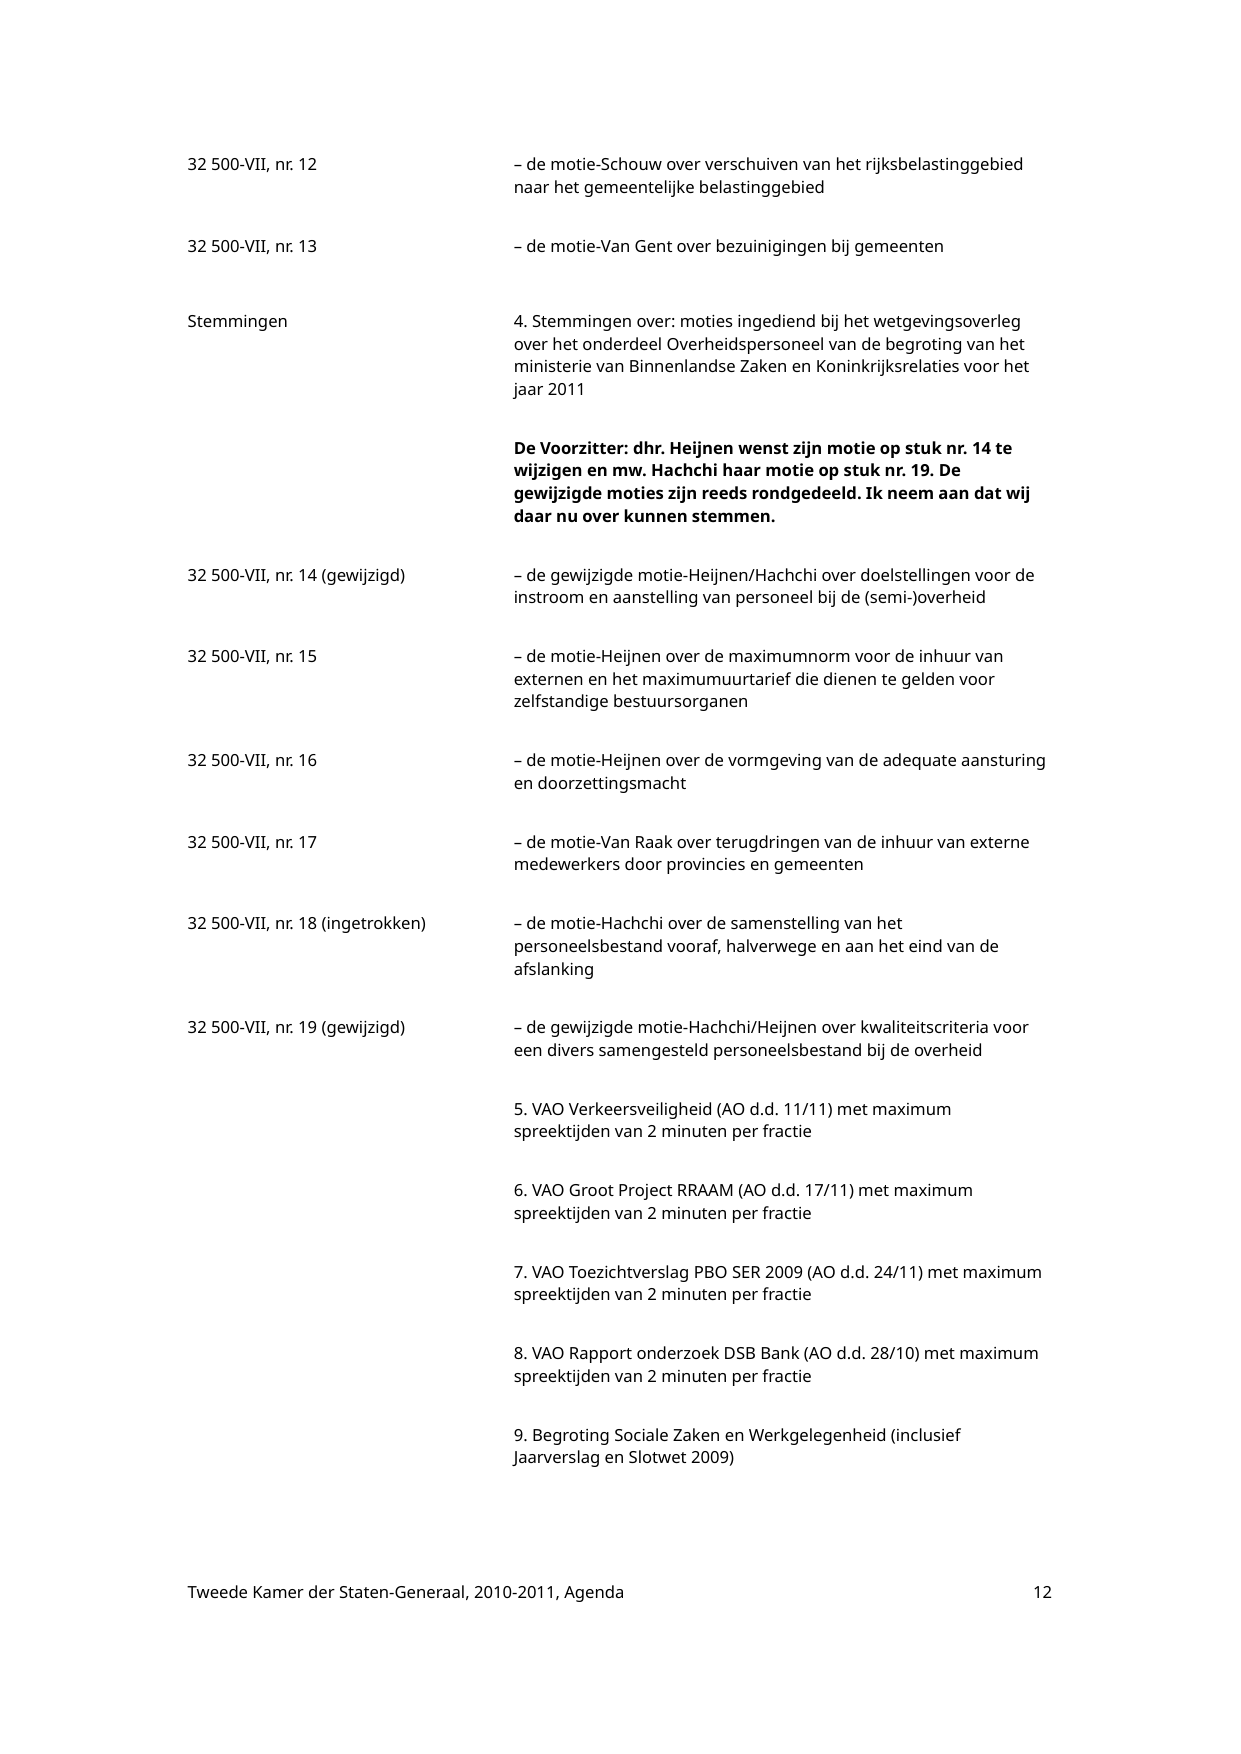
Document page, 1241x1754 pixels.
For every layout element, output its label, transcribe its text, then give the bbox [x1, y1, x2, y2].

table_cell – de motie-Heijnen over de maximumnorm voor de inhuur van externen en het maximumuurtarief die dienen te gelden voor zelfstandige bestuursorganen [510, 642, 1053, 746]
table_cell 32 500-VII, nr. 13 [188, 231, 490, 306]
table_cell 32 500-VII, nr. 18 (ingetrokken) [188, 909, 490, 1013]
table_cell – de motie-Schouw over verschuiven van het rijksbelastinggebied naar het gemeentelijke belastinggebied [510, 150, 1053, 231]
table_cell [490, 1094, 510, 1176]
table_cell 32 500-VII, nr. 15 [188, 642, 490, 746]
table_cell [188, 1176, 490, 1257]
table_cell 32 500-VII, nr. 16 [188, 746, 490, 827]
table_cell [490, 1013, 510, 1094]
table_cell – de motie-Van Gent over bezuinigingen bij gemeenten [510, 231, 1053, 306]
table_cell – de gewijzigde motie-Hachchi/Heijnen over kwaliteitscriteria voor een divers samengesteld personeelsbestand bij de overheid [510, 1013, 1053, 1094]
table_cell [490, 306, 510, 433]
table_cell 6. VAO Groot Project RRAAM (AO d.d. 17/11) met maximum spreektijden van 2 minuten per fractie [510, 1176, 1053, 1257]
table_cell [490, 150, 510, 231]
table_cell 32 500-VII, nr. 14 (gewijzigd) [188, 560, 490, 642]
table_cell 4. Stemmingen over: moties ingediend bij het wetgevingsoverleg over het onderdeel Overheidspersoneel van de begroting van het ministerie van Binnenlandse Zaken en Koninkrijksrelaties voor het jaar 2011 [510, 306, 1053, 433]
table_cell – de motie-Heijnen over de vormgeving van de adequate aansturing en doorzettingsmacht [510, 746, 1053, 827]
table_cell [490, 1339, 510, 1420]
table_cell [490, 909, 510, 1013]
table_cell Stemmingen [188, 306, 490, 433]
table_cell [490, 433, 510, 560]
table_cell [490, 1420, 510, 1502]
table_cell [188, 433, 490, 560]
table_cell [188, 1420, 490, 1502]
table_cell 32 500-VII, nr. 12 [188, 150, 490, 231]
table_cell [490, 746, 510, 827]
table_cell – de motie-Hachchi over de samenstelling van het personeelsbestand vooraf, halverwege en aan het eind van de afslanking [510, 909, 1053, 1013]
table_cell 8. VAO Rapport onderzoek DSB Bank (AO d.d. 28/10) met maximum spreektijden van 2 minuten per fractie [510, 1339, 1053, 1420]
table_cell 9. Begroting Sociale Zaken en Werkgelegenheid (inclusief Jaarverslag en Slotwet 2009) [510, 1420, 1053, 1502]
table_cell [188, 1257, 490, 1339]
table_cell [490, 231, 510, 306]
table_cell De Voorzitter: dhr. Heijnen wenst zijn motie op stuk nr. 14 te wijzigen en mw. Hachchi haar motie op stuk nr. 19. De gewijzigde moties zijn reeds rondgedeeld. Ik neem aan dat wij daar nu over kunnen stemmen. [510, 433, 1053, 560]
table_cell 7. VAO Toezichtverslag PBO SER 2009 (AO d.d. 24/11) met maximum spreektijden van 2 minuten per fractie [510, 1257, 1053, 1339]
table_cell 32 500-VII, nr. 17 [188, 827, 490, 909]
table_cell – de gewijzigde motie-Heijnen/Hachchi over doelstellingen voor de instroom en aanstelling van personeel bij de (semi-)overheid [510, 560, 1053, 642]
table_cell [490, 827, 510, 909]
table_cell – de motie-Van Raak over terugdringen van de inhuur van externe medewerkers door provincies en gemeenten [510, 827, 1053, 909]
table_cell [188, 1094, 490, 1176]
table_cell [188, 1339, 490, 1420]
table_cell [490, 560, 510, 642]
table_cell [490, 1257, 510, 1339]
table_cell 32 500-VII, nr. 19 (gewijzigd) [188, 1013, 490, 1094]
table_cell [490, 1176, 510, 1257]
table_cell 5. VAO Verkeersveiligheid (AO d.d. 11/11) met maximum spreektijden van 2 minuten per fractie [510, 1094, 1053, 1176]
table_cell [490, 642, 510, 746]
